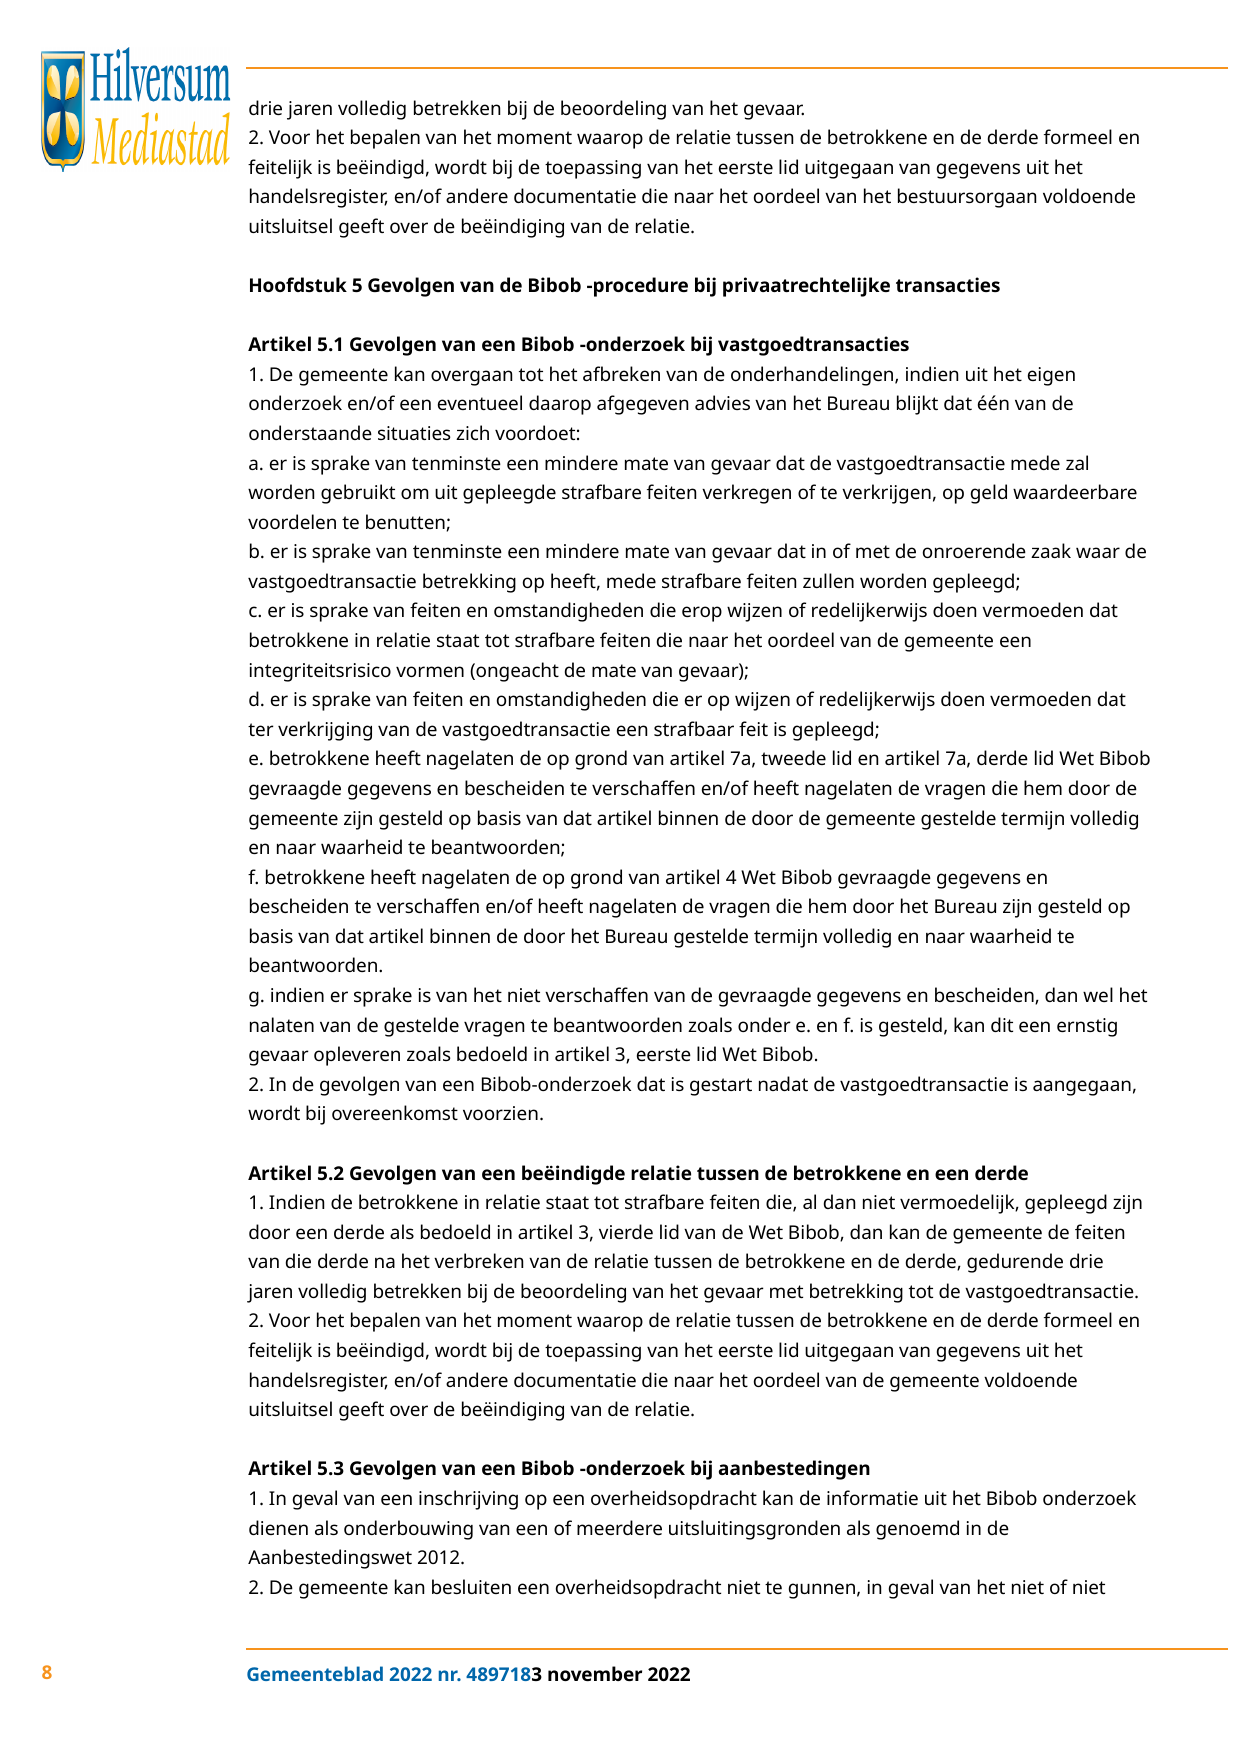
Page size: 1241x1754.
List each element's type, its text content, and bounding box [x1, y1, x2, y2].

text 2. De gemeente kan besluiten een overheidsopdracht niet te gunnen, in geval van het niet of niet [248, 1574, 1152, 1600]
text g. indien er sprake is van het niet verschaffen van de gevraagde gegevens en bescheiden, dan wel het nalaten van de gestelde vragen te beantwoorden zoals onder e. en f. is gesteld, kan dit een ernstig gevaar opleveren zoals bedoeld in artikel 3, eerste lid Wet Bibob. [248, 982, 1152, 1067]
picture [41, 47, 231, 172]
text 2. In de gevolgen van een Bibob-onderzoek dat is gestart nadat de vastgoedtransactie is aangegaan, wordt bij overeenkomst voorzien. [248, 1071, 1152, 1126]
text 2. Voor het bepalen van het moment waarop de relatie tussen de betrokkene en de derde formeel en feitelijk is beëindigd, wordt bij de toepassing van het eerste lid uitgegaan van gegevens uit het handelsregister, en/of andere documentatie die naar het oordeel van de gemeente voldoende uitsluitsel geeft over de beëindiging van de relatie. [248, 1308, 1152, 1422]
text c. er is sprake van feiten en omstandigheden die erop wijzen of redelijkerwijs doen vermoeden dat betrokkene in relatie staat tot strafbare feiten die naar het oordeel van de gemeente een integriteitsrisico vormen (ongeacht de mate van gevaar); [248, 598, 1152, 683]
text f. betrokkene heeft nagelaten de op grond van artikel 4 Wet Bibob gevraagde gegevens en bescheiden te verschaffen en/of heeft nagelaten de vragen die hem door het Bureau zijn gesteld op basis van dat artikel binnen de door het Bureau gestelde termijn volledig en naar waarheid te beantwoorden. [248, 864, 1152, 978]
text Artikel 5.3 Gevolgen van een Bibob -onderzoek bij aanbestedingen [248, 1456, 1152, 1481]
text drie jaren volledig betrekken bij de beoordeling van het gevaar. [248, 95, 1152, 121]
text b. er is sprake van tenminste een mindere mate van gevaar dat in of met de onroerende zaak waar de vastgoedtransactie betrekking op heeft, mede strafbare feiten zullen worden gepleegd; [248, 538, 1152, 594]
text 1. De gemeente kan overgaan tot het afbreken van de onderhandelingen, indien uit het eigen onderzoek en/of een eventueel daarop afgegeven advies van het Bureau blijkt dat één van de onderstaande situaties zich voordoet: [248, 361, 1152, 446]
text 2. Voor het bepalen van het moment waarop de relatie tussen de betrokkene en de derde formeel en feitelijk is beëindigd, wordt bij de toepassing van het eerste lid uitgegaan van gegevens uit het handelsregister, en/of andere documentatie die naar het oordeel van het bestuursorgaan voldoende uitsluitsel geeft over de beëindiging van de relatie. [248, 124, 1152, 239]
text d. er is sprake van feiten en omstandigheden die er op wijzen of redelijkerwijs doen vermoeden dat ter verkrijging van de vastgoedtransactie een strafbaar feit is gepleegd; [248, 686, 1152, 742]
text e. betrokkene heeft nagelaten de op grond van artikel 7a, tweede lid en artikel 7a, derde lid Wet Bibob gevraagde gegevens en bescheiden te verschaffen en/of heeft nagelaten de vragen die hem door de gemeente zijn gesteld op basis van dat artikel binnen de door de gemeente gestelde termijn volledig en naar waarheid te beantwoorden; [248, 746, 1152, 860]
text 1. In geval van een inschrijving op een overheidsopdracht kan de informatie uit het Bibob onderzoek dienen als onderbouwing van een of meerdere uitsluitingsgronden als genoemd in de Aanbestedingswet 2012. [248, 1485, 1152, 1570]
text a. er is sprake van tenminste een mindere mate van gevaar dat de vastgoedtransactie mede zal worden gebruikt om uit gepleegde strafbare feiten verkregen of te verkrijgen, op geld waardeerbare voordelen te benutten; [248, 450, 1152, 535]
text Artikel 5.2 Gevolgen van een beëindigde relatie tussen de betrokkene en een derde [248, 1160, 1152, 1186]
text Artikel 5.1 Gevolgen van een Bibob -onderzoek bij vastgoedtransacties [248, 331, 1152, 357]
text Hoofdstuk 5 Gevolgen van de Bibob -procedure bij privaatrechtelijke transacties [248, 272, 1152, 298]
text 1. Indien de betrokkene in relatie staat tot strafbare feiten die, al dan niet vermoedelijk, gepleegd zijn door een derde als bedoeld in artikel 3, vierde lid van de Wet Bibob, dan kan de gemeente de feiten van die derde na het verbreken van de relatie tussen de betrokkene en de derde, gedurende drie jaren volledig betrekken bij de beoordeling van het gevaar met betrekking tot de vastgoedtransactie. [248, 1189, 1152, 1304]
